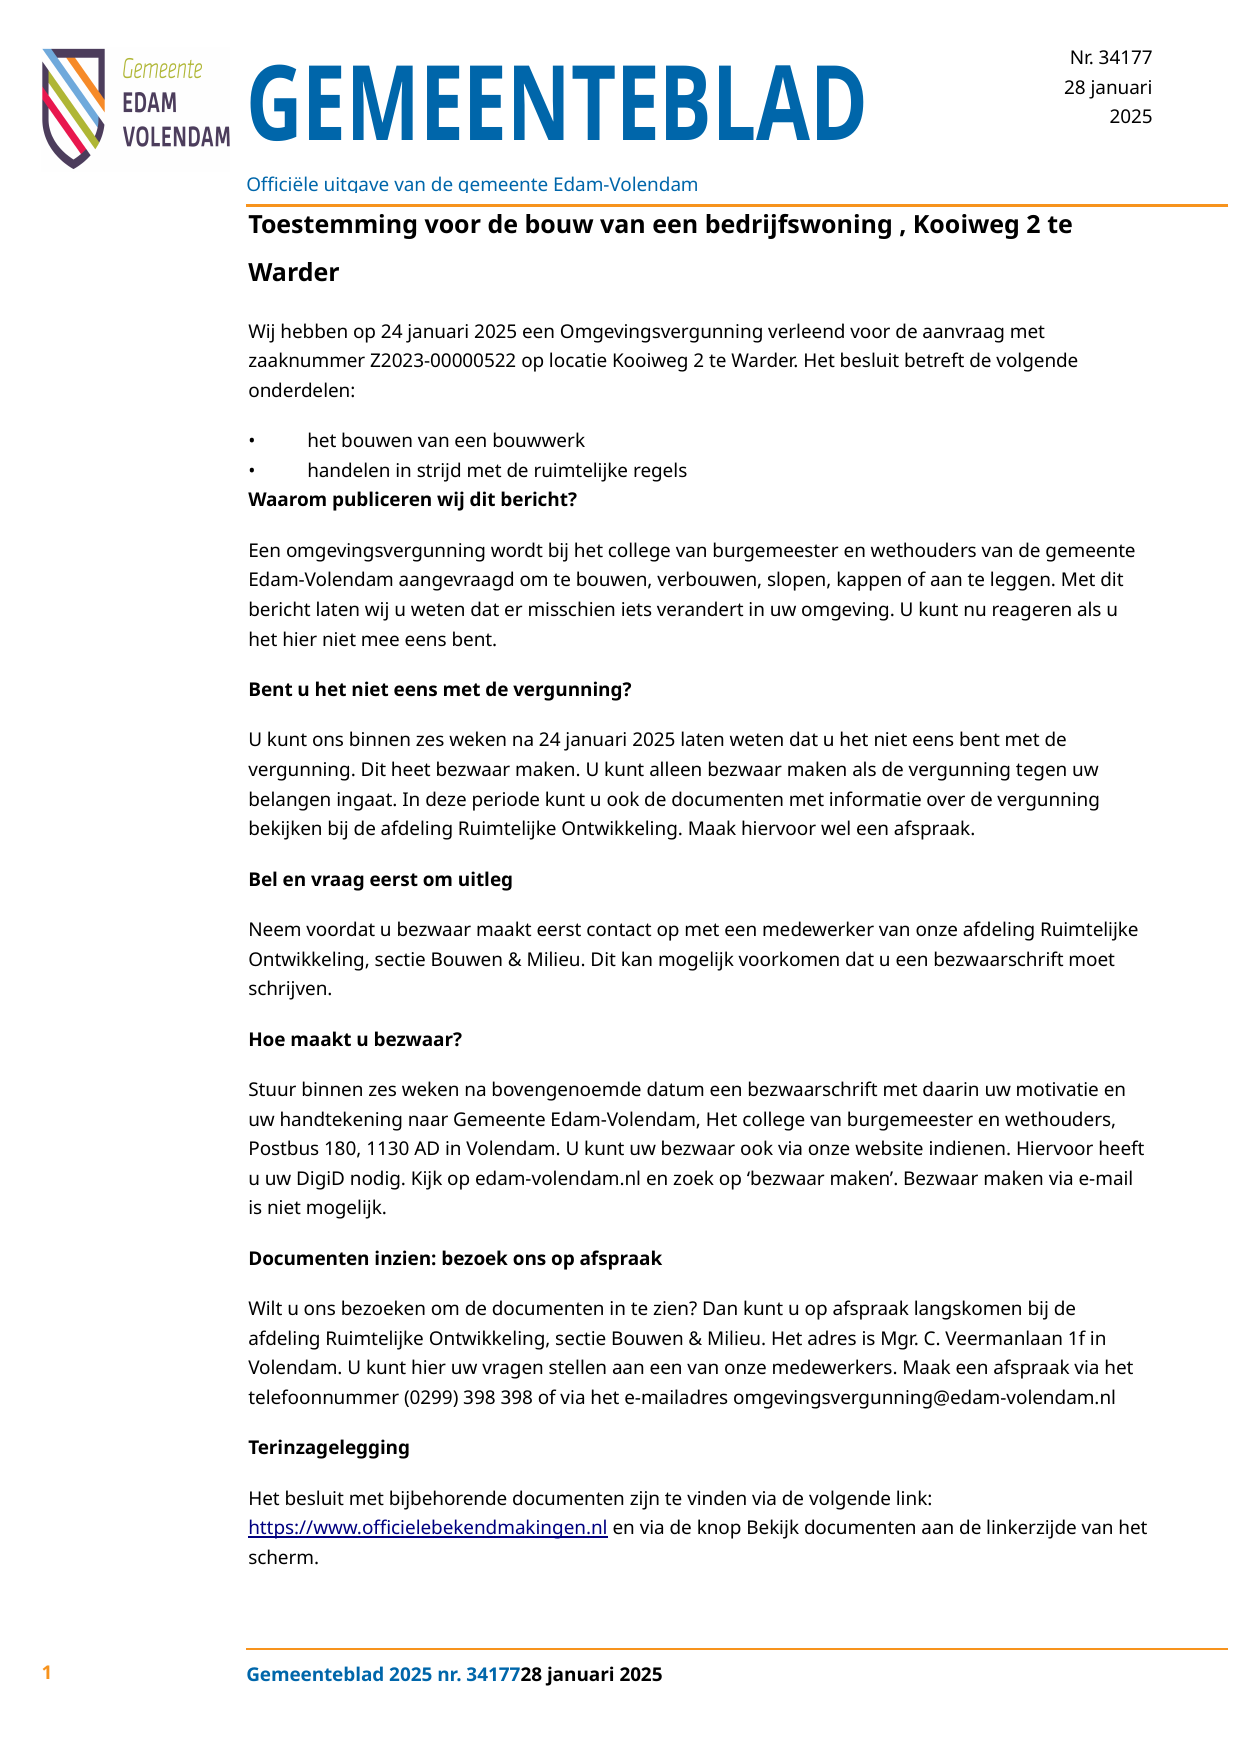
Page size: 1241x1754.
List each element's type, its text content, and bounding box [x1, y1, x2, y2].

text Waarom publiceren wij dit bericht? [248, 487, 1152, 512]
text Het besluit met bijbehorende documenten zijn te vinden via de volgende link: https://www.officielebekendmakingen.nl en via de knop Bekijk documenten aan de linkerzijde van het scherm. [248, 1485, 1152, 1570]
list handelen in strijd met de ruimtelijke regels [248, 457, 1152, 483]
text Terinzagelegging [248, 1434, 1152, 1460]
picture [41, 47, 231, 172]
text Wij hebben op 24 januari 2025 een Omgevingsvergunning verleend voor de aanvraag met zaaknummer Z2023-00000522 op locatie Kooiweg 2 te Warder. Het besluit betreft de volgende onderdelen: [248, 318, 1152, 403]
text Hoe maakt u bezwaar? [248, 1026, 1152, 1052]
text Wilt u ons bezoeken om de documenten in te zien? Dan kunt u op afspraak langskomen bij de afdeling Ruimtelijke Ontwikkeling, sectie Bouwen & Milieu. Het adres is Mgr. C. Veermanlaan 1f in Volendam. U kunt hier uw vragen stellen aan een van onze medewerkers. Maak een afspraak via het telefoonnummer (0299) 398 398 of via het e-mailadres omgevingsvergunning@edam-volendam.nl [248, 1295, 1152, 1410]
text Een omgevingsvergunning wordt bij het college van burgemeester en wethouders van de gemeente Edam-Volendam aangevraagd om te bouwen, verbouwen, slopen, kappen of aan te leggen. Met dit bericht laten wij u weten dat er misschien iets verandert in uw omgeving. U kunt nu reageren als u het hier niet mee eens bent. [248, 537, 1152, 652]
text U kunt ons binnen zes weken na 24 januari 2025 laten weten dat u het niet eens bent met de vergunning. Dit heet bezwaar maken. U kunt alleen bezwaar maken als de vergunning tegen uw belangen ingaat. In deze periode kunt u ook de documenten met informatie over de vergunning bekijken bij de afdeling Ruimtelijke Ontwikkeling. Maak hiervoor wel een afspraak. [248, 727, 1152, 841]
text Bel en vraag eerst om uitleg [248, 866, 1152, 892]
text Bent u het niet eens met de vergunning? [248, 676, 1152, 702]
text Toestemming voor de bouw van een bedrijfswoning , Kooiweg 2 te Warder [248, 207, 1152, 288]
text Documenten inzien: bezoek ons op afspraak [248, 1245, 1152, 1271]
text Neem voordat u bezwaar maakt eerst contact op met een medewerker van onze afdeling Ruimtelijke Ontwikkeling, sectie Bouwen & Milieu. Dit kan mogelijk voorkomen dat u een bezwaarschrift moet schrijven. [248, 916, 1152, 1001]
list het bouwen van een bouwwerk [248, 427, 1152, 453]
text Stuur binnen zes weken na bovengenoemde datum een bezwaarschrift met daarin uw motivatie en uw handtekening naar Gemeente Edam-Volendam, Het college van burgemeester en wethouders, Postbus 180, 1130 AD in Volendam. U kunt uw bezwaar ook via onze website indienen. Hiervoor heeft u uw DigiD nodig. Kijk op edam-volendam.nl en zoek op ‘bezwaar maken’. Bezwaar maken via e-mail is niet mogelijk. [248, 1076, 1152, 1220]
